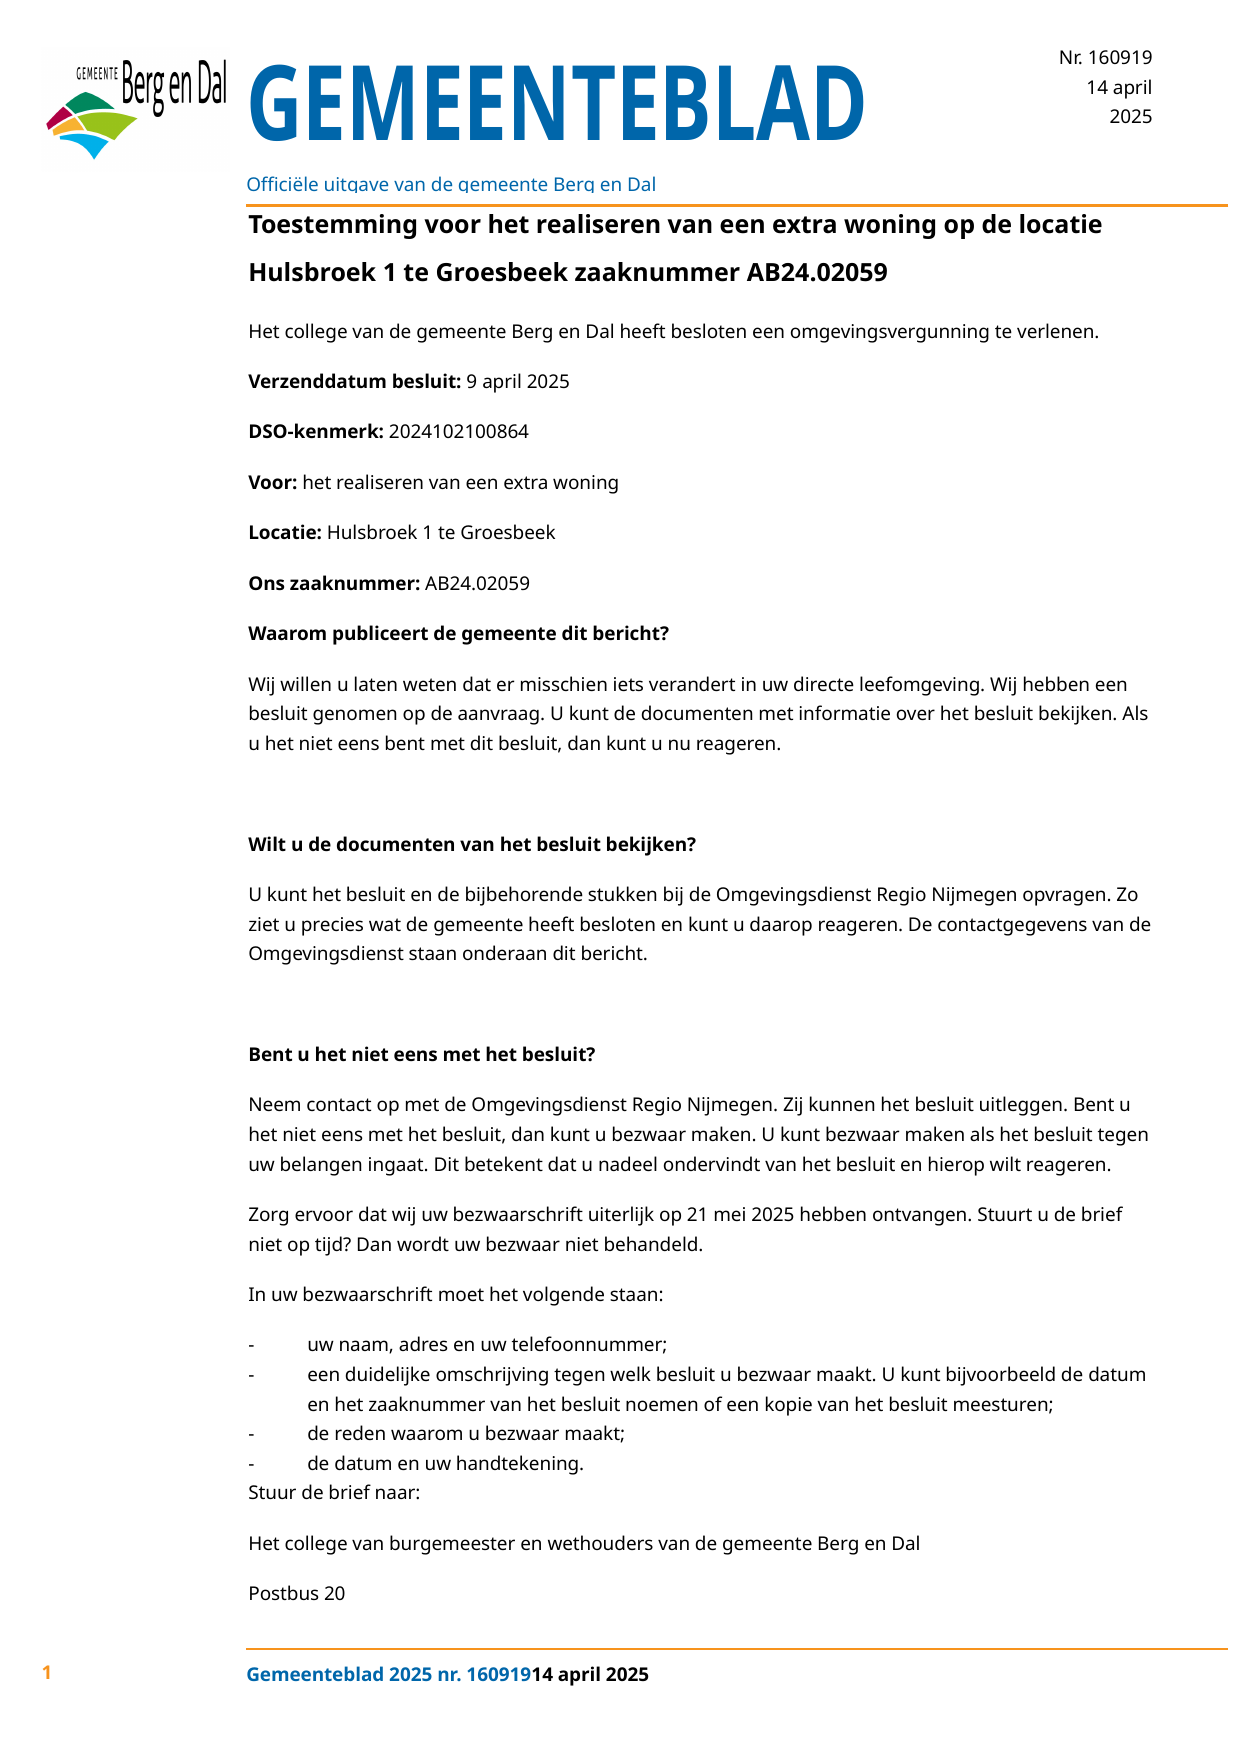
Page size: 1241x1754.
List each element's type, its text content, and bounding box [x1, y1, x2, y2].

list uw naam, adres en uw telefoonnummer; [248, 1332, 1152, 1357]
list de datum en uw handtekening. [248, 1450, 1152, 1476]
text Voor: het realiseren van een extra woning [248, 469, 1152, 495]
text Locatie: Hulsbroek 1 te Groesbeek [248, 519, 1152, 545]
text Wilt u de documenten van het besluit bekijken? [248, 831, 1152, 857]
text Stuur de brief naar: [248, 1479, 1152, 1505]
list een duidelijke omschrijving tegen welk besluit u bezwaar maakt. U kunt bijvoorbeeld de datum en het zaaknummer van het besluit noemen of een kopie van het besluit meesturen; [248, 1361, 1152, 1417]
text DSO-kenmerk: 2024102100864 [248, 419, 1152, 444]
text U kunt het besluit en de bijbehorende stukken bij de Omgevingsdienst Regio Nijmegen opvragen. Zo ziet u precies wat de gemeente heeft besloten en kunt u daarop reageren. De contactgegevens van de Omgevingsdienst staan onderaan dit bericht. [248, 881, 1152, 966]
text Het college van de gemeente Berg en Dal heeft besloten een omgevingsvergunning te verlenen. [248, 318, 1152, 344]
text Het college van burgemeester en wethouders van de gemeente Berg en Dal [248, 1530, 1152, 1556]
text Postbus 20 [248, 1580, 1152, 1606]
text Ons zaaknummer: AB24.02059 [248, 570, 1152, 596]
text Neem contact op met de Omgevingsdienst Regio Nijmegen. Zij kunnen het besluit uitleggen. Bent u het niet eens met het besluit, dan kunt u bezwaar maken. U kunt bezwaar maken als het besluit tegen uw belangen ingaat. Dit betekent dat u nadeel ondervindt van het besluit en hierop wilt reageren. [248, 1092, 1152, 1177]
list de reden waarom u bezwaar maakt; [248, 1420, 1152, 1446]
text In uw bezwaarschrift moet het volgende staan: [248, 1281, 1152, 1307]
text Wij willen u laten weten dat er misschien iets verandert in uw directe leefomgeving. Wij hebben een besluit genomen op de aanvraag. U kunt de documenten met informatie over het besluit bekijken. Als u het niet eens bent met dit besluit, dan kunt u nu reageren. [248, 671, 1152, 756]
picture [41, 47, 231, 172]
text Toestemming voor het realiseren van een extra woning op de locatie Hulsbroek 1 te Groesbeek zaaknummer AB24.02059 [248, 207, 1152, 288]
text Bent u het niet eens met het besluit? [248, 1041, 1152, 1067]
text Zorg ervoor dat wij uw bezwaarschrift uiterlijk op 21 mei 2025 hebben ontvangen. Stuurt u de brief niet op tijd? Dan wordt uw bezwaar niet behandeld. [248, 1201, 1152, 1257]
text Verzenddatum besluit: 9 april 2025 [248, 368, 1152, 394]
text Waarom publiceert de gemeente dit bericht? [248, 620, 1152, 646]
